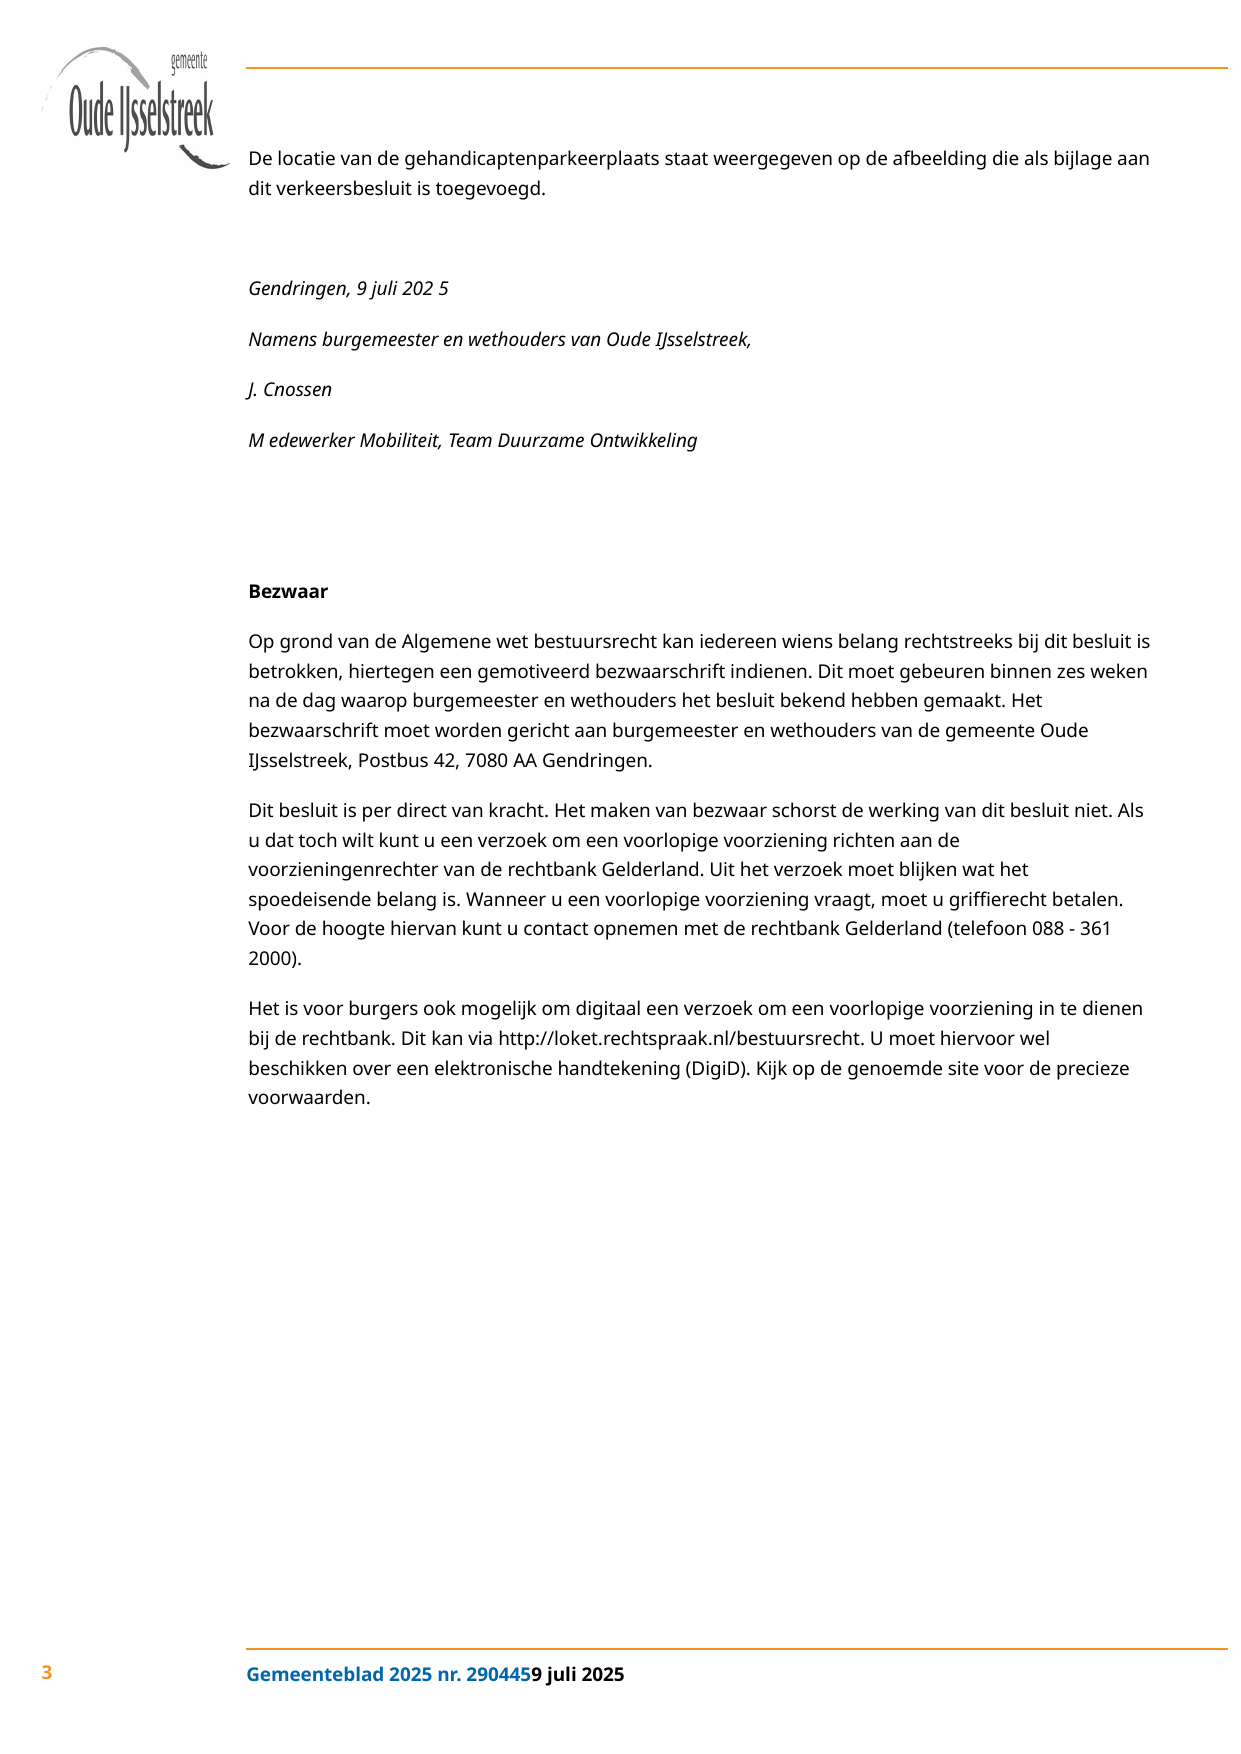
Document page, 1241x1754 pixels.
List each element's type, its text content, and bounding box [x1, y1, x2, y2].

text De locatie van de gehandicaptenparkeerplaats staat weergegeven op de afbeelding die als bijlage aan dit verkeersbesluit is toegevoegd. [248, 145, 1152, 201]
picture [41, 47, 231, 172]
text Namens burgemeester en wethouders van Oude IJsselstreek, [248, 326, 1152, 352]
text J. Cnossen [248, 376, 1152, 402]
text Het is voor burgers ook mogelijk om digitaal een verzoek om een voorlopige voorziening in te dienen bij de rechtbank. Dit kan via http://loket.rechtspraak.nl/bestuursrecht. U moet hiervoor wel beschikken over een elektronische handtekening (DigiD). Kijk op de genoemde site voor de precieze voorwaarden. [248, 996, 1152, 1110]
text Bezwaar [248, 578, 1152, 604]
text M edewerker Mobiliteit, Team Duurzame Ontwikkeling [248, 427, 1152, 453]
text Gendringen, 9 juli 202 5 [248, 276, 1152, 301]
text Dit besluit is per direct van kracht. Het maken van bezwaar schorst de werking van dit besluit niet. Als u dat toch wilt kunt u een verzoek om een voorlopige voorziening richten aan de voorzieningenrechter van de rechtbank Gelderland. Uit het verzoek moet blijken wat het spoedeisende belang is. Wanneer u een voorlopige voorziening vraagt, moet u griffierecht betalen. Voor de hoogte hiervan kunt u contact opnemen met de rechtbank Gelderland (telefoon 088 - 361 2000). [248, 797, 1152, 971]
text Op grond van de Algemene wet bestuursrecht kan iedereen wiens belang rechtstreeks bij dit besluit is betrokken, hiertegen een gemotiveerd bezwaarschrift indienen. Dit moet gebeuren binnen zes weken na de dag waarop burgemeester en wethouders het besluit bekend hebben gemaakt. Het bezwaarschrift moet worden gericht aan burgemeester en wethouders van de gemeente Oude IJsselstreek, Postbus 42, 7080 AA Gendringen. [248, 628, 1152, 773]
